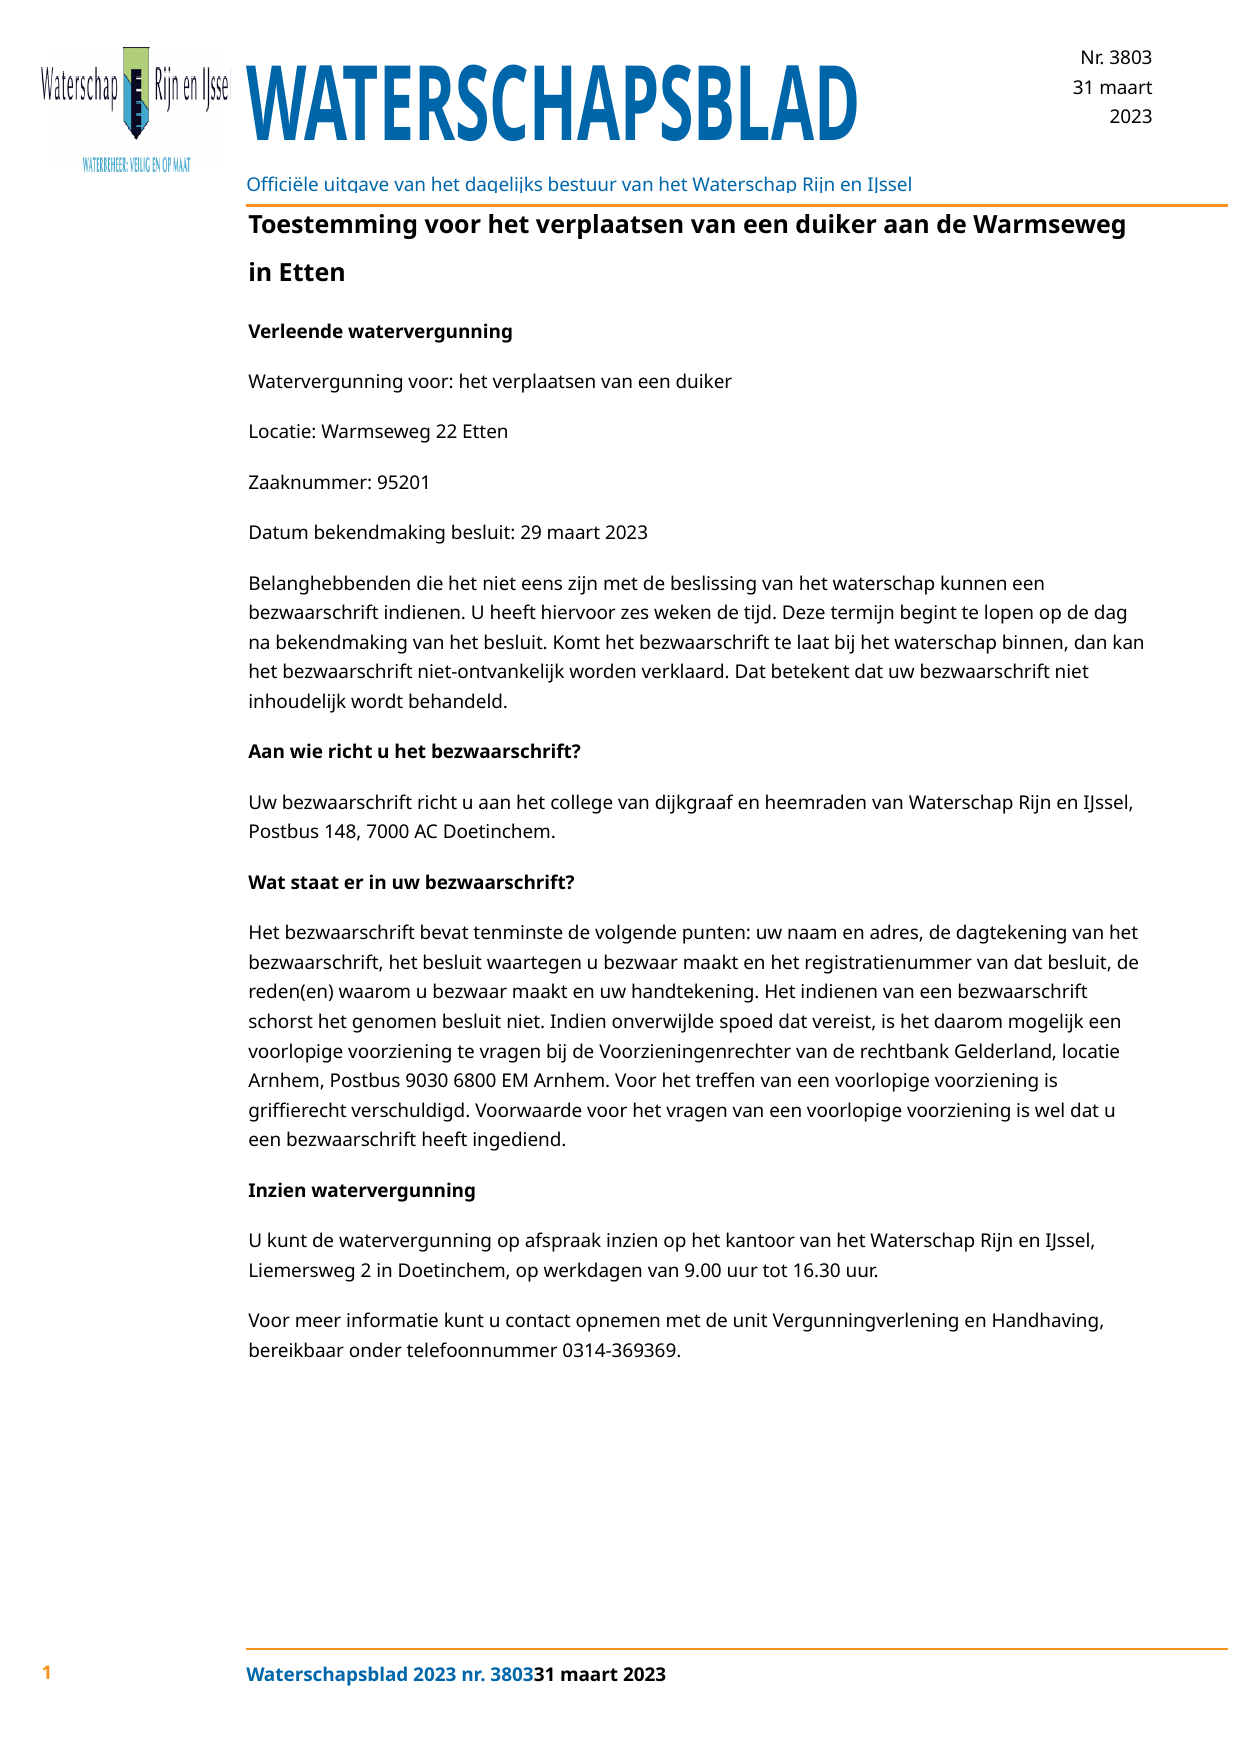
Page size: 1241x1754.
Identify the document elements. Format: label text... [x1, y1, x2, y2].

text Watervergunning voor: het verplaatsen van een duiker [248, 368, 1152, 394]
text Datum bekendmaking besluit: 29 maart 2023 [248, 519, 1152, 545]
text Zaaknummer: 95201 [248, 469, 1152, 495]
text Voor meer informatie kunt u contact opnemen met de unit Vergunningverlening en Handhaving, bereikbaar onder telefoonnummer 0314-369369. [248, 1307, 1152, 1363]
text Het bezwaarschrift bevat tenminste de volgende punten: uw naam en adres, de dagtekening van het bezwaarschrift, het besluit waartegen u bezwaar maakt en het registratienummer van dat besluit, de reden(en) waarom u bezwaar maakt en uw handtekening. Het indienen van een bezwaarschrift schorst het genomen besluit niet. Indien onverwijlde spoed dat vereist, is het daarom mogelijk een voorlopige voorziening te vragen bij de Voorzieningenrechter van de rechtbank Gelderland, locatie Arnhem, Postbus 9030 6800 EM Arnhem. Voor het treffen van een voorlopige voorziening is griffierecht verschuldigd. Voorwaarde voor het vragen van een voorlopige voorziening is wel dat u een bezwaarschrift heeft ingediend. [248, 919, 1152, 1152]
text Uw bezwaarschrift richt u aan het college van dijkgraaf en heemraden van Waterschap Rijn en IJssel, Postbus 148, 7000 AC Doetinchem. [248, 789, 1152, 844]
text Inzien watervergunning [248, 1177, 1152, 1203]
text Verleende watervergunning [248, 318, 1152, 344]
text Toestemming voor het verplaatsen van een duiker aan de Warmseweg in Etten [248, 207, 1152, 288]
text Wat staat er in uw bezwaarschrift? [248, 869, 1152, 895]
text Locatie: Warmseweg 22 Etten [248, 419, 1152, 444]
picture [41, 47, 231, 172]
text Belanghebbenden die het niet eens zijn met de beslissing van het waterschap kunnen een bezwaarschrift indienen. U heeft hiervoor zes weken de tijd. Deze termijn begint te lopen op de dag na bekendmaking van het besluit. Komt het bezwaarschrift te laat bij het waterschap binnen, dan kan het bezwaarschrift niet-ontvankelijk worden verklaard. Dat betekent dat uw bezwaarschrift niet inhoudelijk wordt behandeld. [248, 570, 1152, 714]
text U kunt de watervergunning op afspraak inzien op het kantoor van het Waterschap Rijn en IJssel, Liemersweg 2 in Doetinchem, op werkdagen van 9.00 uur tot 16.30 uur. [248, 1227, 1152, 1283]
text Aan wie richt u het bezwaarschrift? [248, 739, 1152, 764]
